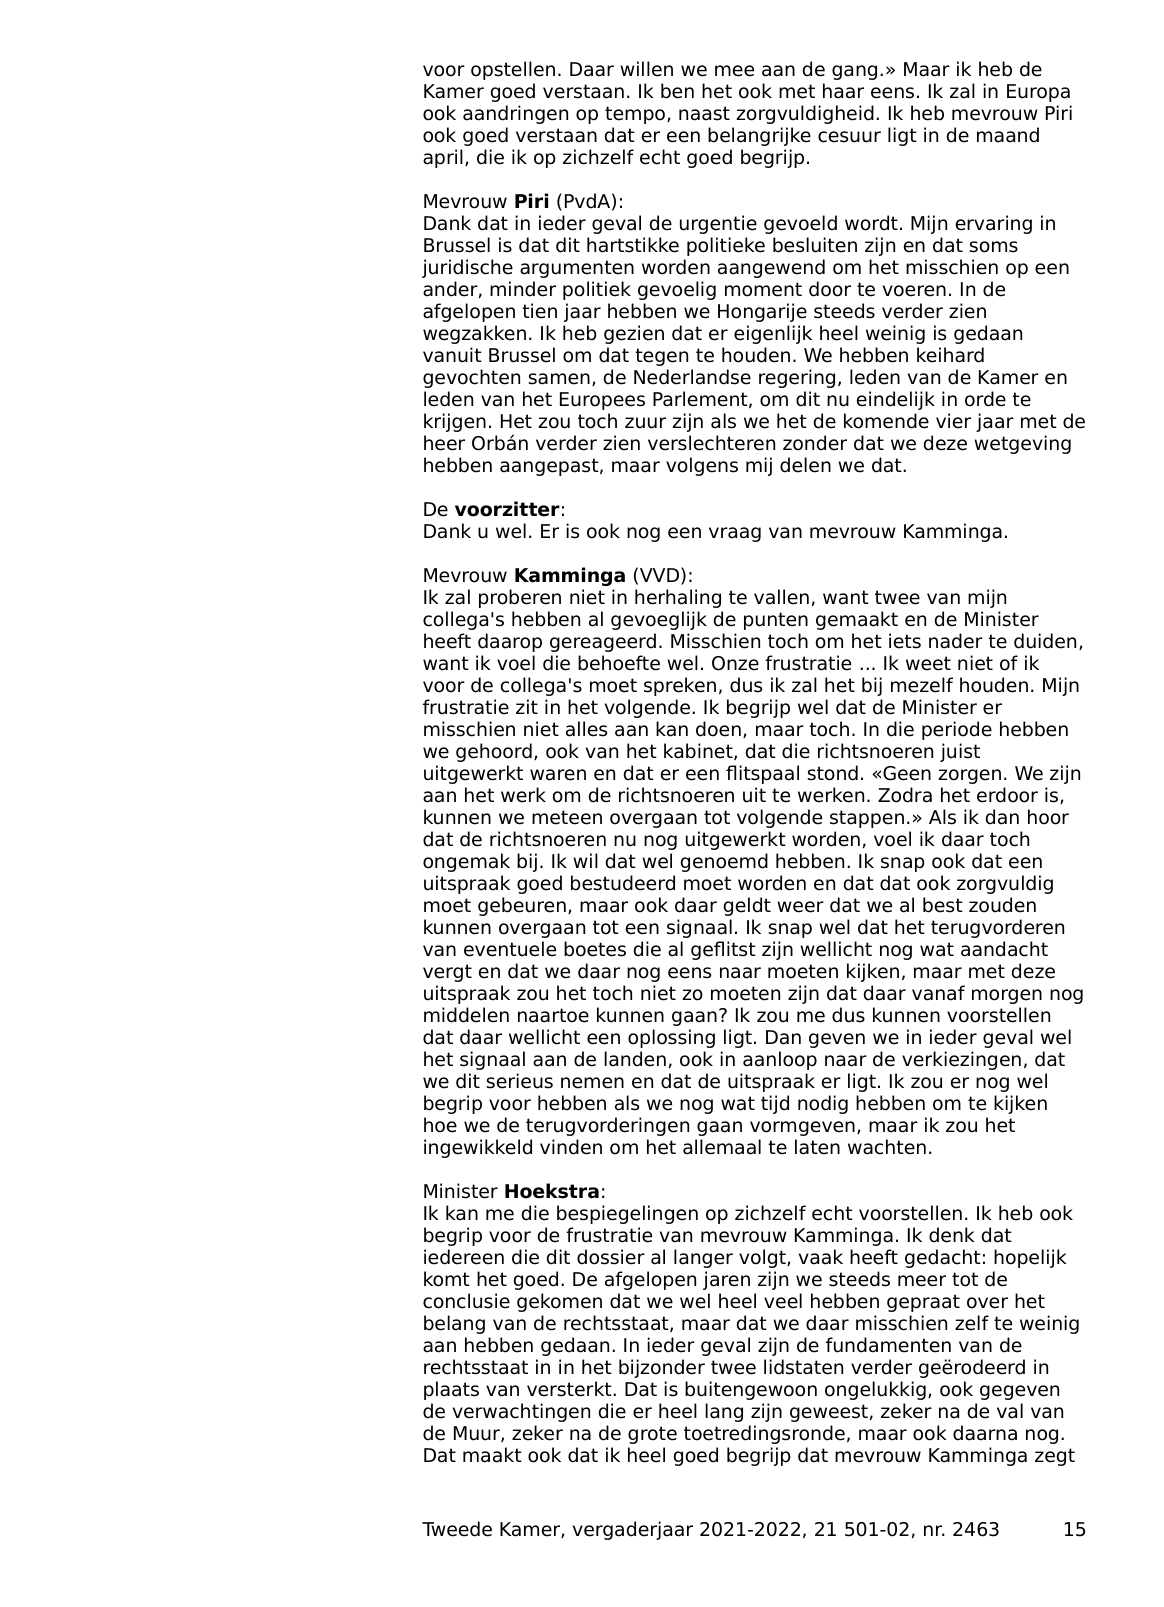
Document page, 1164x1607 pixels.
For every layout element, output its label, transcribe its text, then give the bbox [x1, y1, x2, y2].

text Mevrouw Piri (PvdA): [422, 191, 1087, 213]
text Dank u wel. Er is ook nog een vraag van mevrouw Kamminga. [422, 521, 1087, 543]
text Ik zal proberen niet in herhaling te vallen, want twee van mijn collega's hebben al gevoeglijk de punten gemaakt en de Minister heeft daarop gereageerd. Misschien toch om het iets nader te duiden, want ik voel die behoefte wel. Onze frustratie ... Ik weet niet of ik voor de collega's moet spreken, dus ik zal het bij mezelf houden. Mijn frustratie zit in het volgende. Ik begrijp wel dat de Minister er misschien niet alles aan kan doen, maar toch. In die periode hebben we gehoord, ook van het kabinet, dat die richtsnoeren juist uitgewerkt waren en dat er een flitspaal stond. «Geen zorgen. We zijn aan het werk om de richtsnoeren uit te werken. Zodra het erdoor is, kunnen we meteen overgaan tot volgende stappen.» Als ik dan hoor dat de richtsnoeren nu nog uitgewerkt worden, voel ik daar toch ongemak bij. Ik wil dat wel genoemd hebben. Ik snap ook dat een uitspraak goed bestudeerd moet worden en dat dat ook zorgvuldig moet gebeuren, maar ook daar geldt weer dat we al best zouden kunnen overgaan tot een signaal. Ik snap wel dat het terugvorderen van eventuele boetes die al geflitst zijn wellicht nog wat aandacht vergt en dat we daar nog eens naar moeten kijken, maar met deze uitspraak zou het toch niet zo moeten zijn dat daar vanaf morgen nog middelen naartoe kunnen gaan? Ik zou me dus kunnen voorstellen dat daar wellicht een oplossing ligt. Dan geven we in ieder geval wel het signaal aan de landen, ook in aanloop naar de verkiezingen, dat we dit serieus nemen en dat de uitspraak er ligt. Ik zou er nog wel begrip voor hebben als we nog wat tijd nodig hebben om te kijken hoe we de terugvorderingen gaan vormgeven, maar ik zou het ingewikkeld vinden om het allemaal te laten wachten. [422, 587, 1087, 1159]
text voor opstellen. Daar willen we mee aan de gang.» Maar ik heb de Kamer goed verstaan. Ik ben het ook met haar eens. Ik zal in Europa ook aandringen op tempo, naast zorgvuldigheid. Ik heb mevrouw Piri ook goed verstaan dat er een belangrijke cesuur ligt in de maand april, die ik op zichzelf echt goed begrijp. [422, 59, 1087, 169]
text De voorzitter: [422, 499, 1087, 521]
text Mevrouw Kamminga (VVD): [422, 565, 1087, 587]
text Minister Hoekstra: [422, 1181, 1087, 1203]
text Ik kan me die bespiegelingen op zichzelf echt voorstellen. Ik heb ook begrip voor de frustratie van mevrouw Kamminga. Ik denk dat iedereen die dit dossier al langer volgt, vaak heeft gedacht: hopelijk komt het goed. De afgelopen jaren zijn we steeds meer tot de conclusie gekomen dat we wel heel veel hebben gepraat over het belang van de rechtsstaat, maar dat we daar misschien zelf te weinig aan hebben gedaan. In ieder geval zijn de fundamenten van de rechtsstaat in in het bijzonder twee lidstaten verder geërodeerd in plaats van versterkt. Dat is buitengewoon ongelukkig, ook gegeven de verwachtingen die er heel lang zijn geweest, zeker na de val van de Muur, zeker na de grote toetredingsronde, maar ook daarna nog. Dat maakt ook dat ik heel goed begrijp dat mevrouw Kamminga zegt [422, 1203, 1087, 1467]
text Dank dat in ieder geval de urgentie gevoeld wordt. Mijn ervaring in Brussel is dat dit hartstikke politieke besluiten zijn en dat soms juridische argumenten worden aangewend om het misschien op een ander, minder politiek gevoelig moment door te voeren. In de afgelopen tien jaar hebben we Hongarije steeds verder zien wegzakken. Ik heb gezien dat er eigenlijk heel weinig is gedaan vanuit Brussel om dat tegen te houden. We hebben keihard gevochten samen, de Nederlandse regering, leden van de Kamer en leden van het Europees Parlement, om dit nu eindelijk in orde te krijgen. Het zou toch zuur zijn als we het de komende vier jaar met de heer Orbán verder zien verslechteren zonder dat we deze wetgeving hebben aangepast, maar volgens mij delen we dat. [422, 213, 1087, 477]
